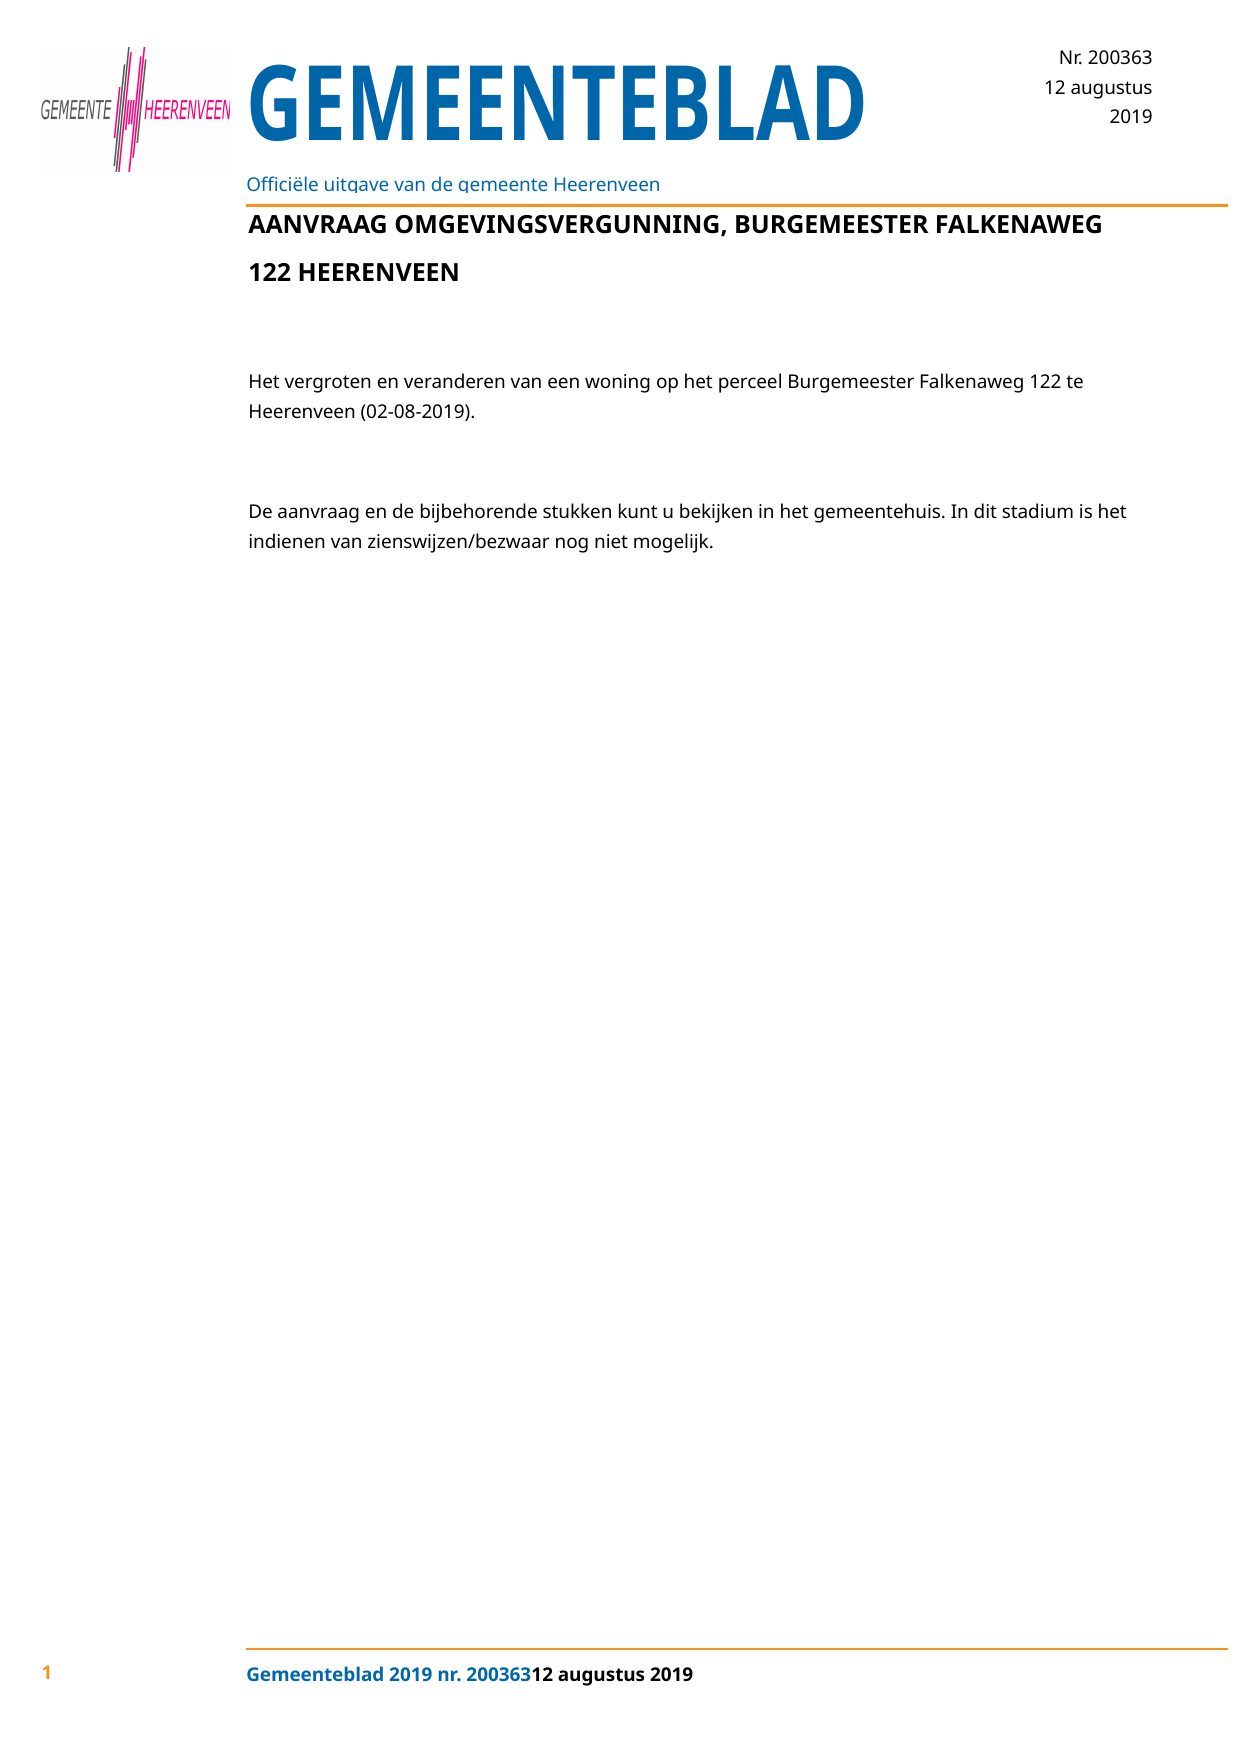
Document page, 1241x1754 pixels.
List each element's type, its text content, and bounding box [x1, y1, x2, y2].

picture [41, 47, 231, 172]
text Het vergroten en veranderen van een woning op het perceel Burgemeester Falkenaweg 122 te Heerenveen (02-08-2019). [248, 368, 1152, 424]
text De aanvraag en de bijbehorende stukken kunt u bekijken in het gemeentehuis. In dit stadium is het indienen van zienswijzen/bezwaar nog niet mogelijk. [248, 499, 1152, 554]
text AANVRAAG OMGEVINGSVERGUNNING, BURGEMEESTER FALKENAWEG 122 HEERENVEEN [248, 207, 1152, 288]
